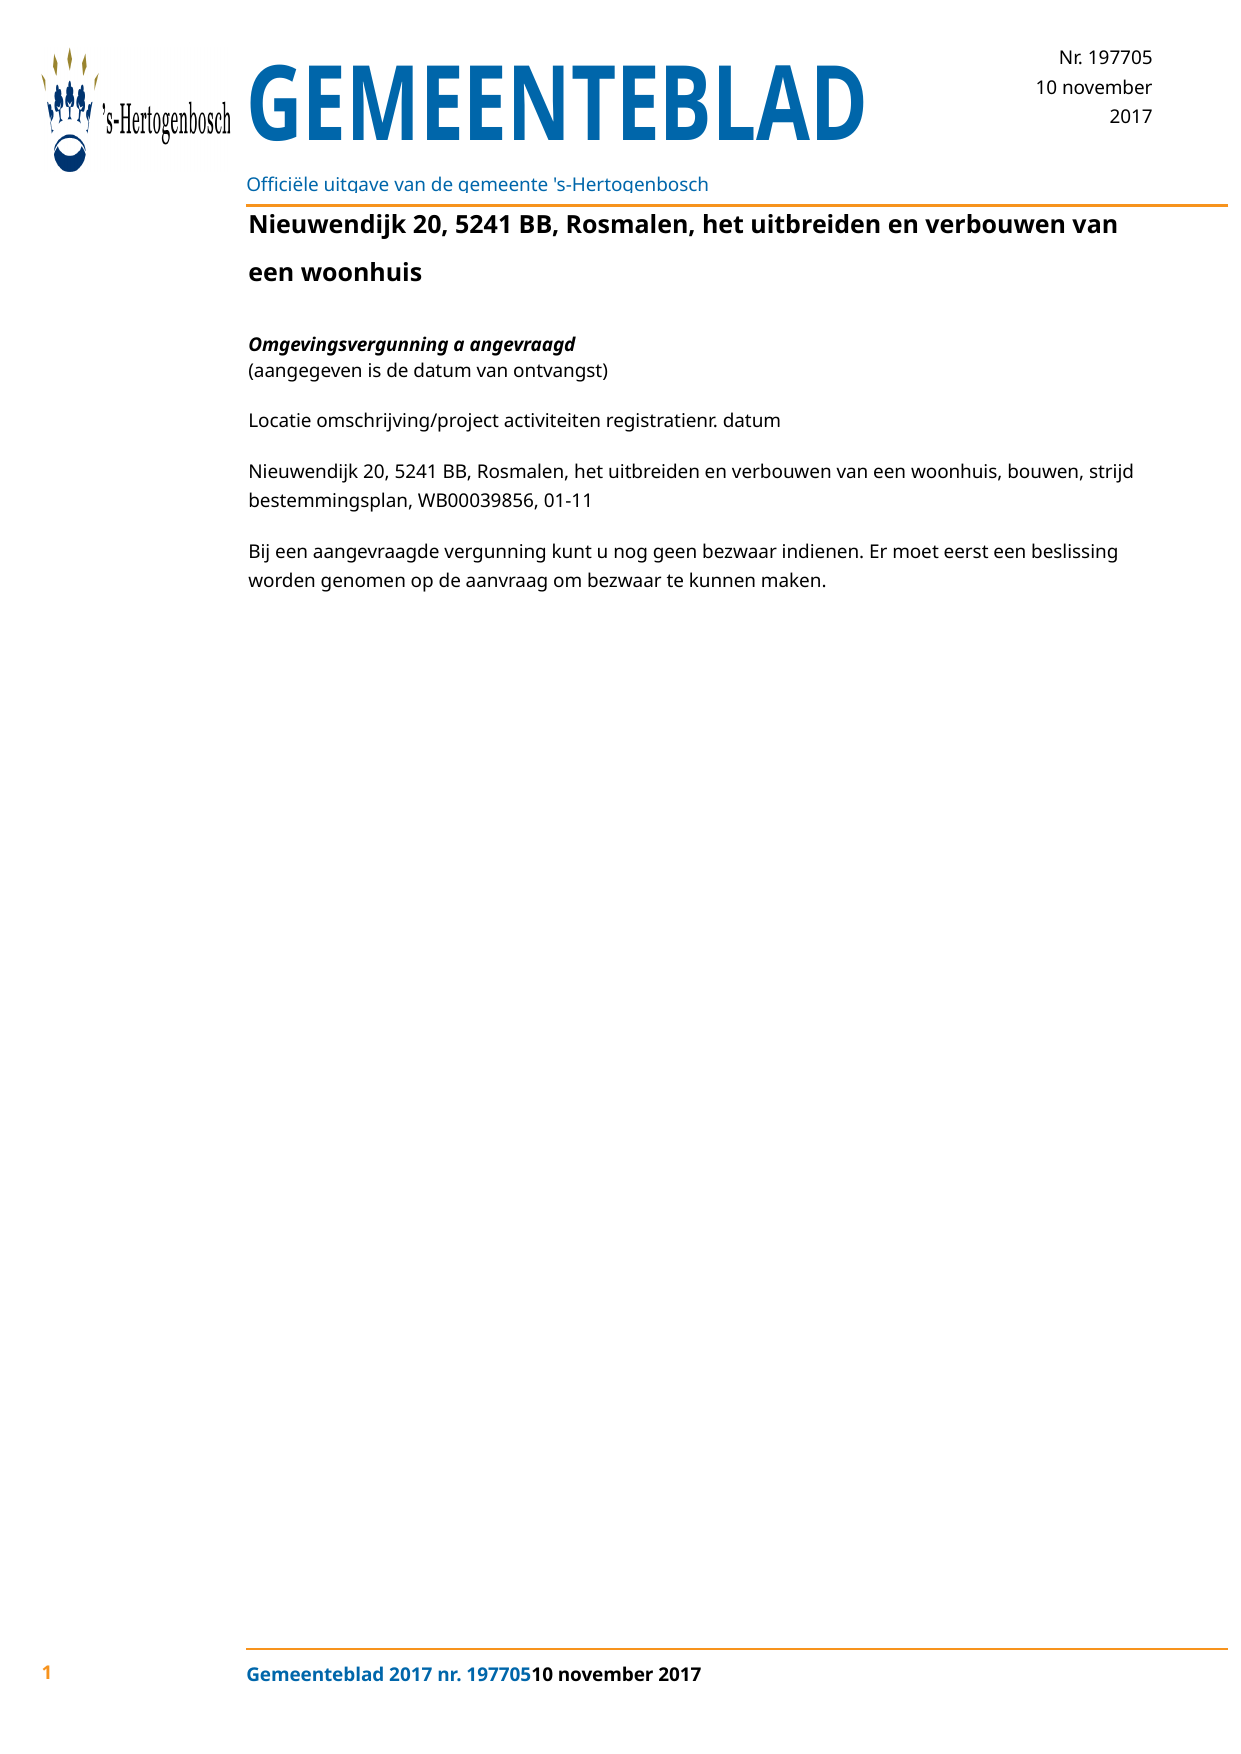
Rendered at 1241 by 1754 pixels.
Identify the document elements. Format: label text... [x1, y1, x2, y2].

text Bij een aangevraagde vergunning kunt u nog geen bezwaar indienen. Er moet eerst een beslissing worden genomen op de aanvraag om bezwaar te kunnen maken. [248, 538, 1152, 593]
text Nieuwendijk 20, 5241 BB, Rosmalen, het uitbreiden en verbouwen van een woonhuis, bouwen, strijd bestemmingsplan, WB00039856, 01-11 [248, 458, 1152, 513]
text Omgevingsvergunning a angevraagd [248, 331, 1152, 357]
picture [41, 47, 231, 172]
text Locatie omschrijving/project activiteiten registratienr. datum [248, 408, 1152, 433]
text (aangegeven is de datum van ontvangst) [248, 357, 1152, 383]
text Nieuwendijk 20, 5241 BB, Rosmalen, het uitbreiden en verbouwen van een woonhuis [248, 207, 1152, 288]
